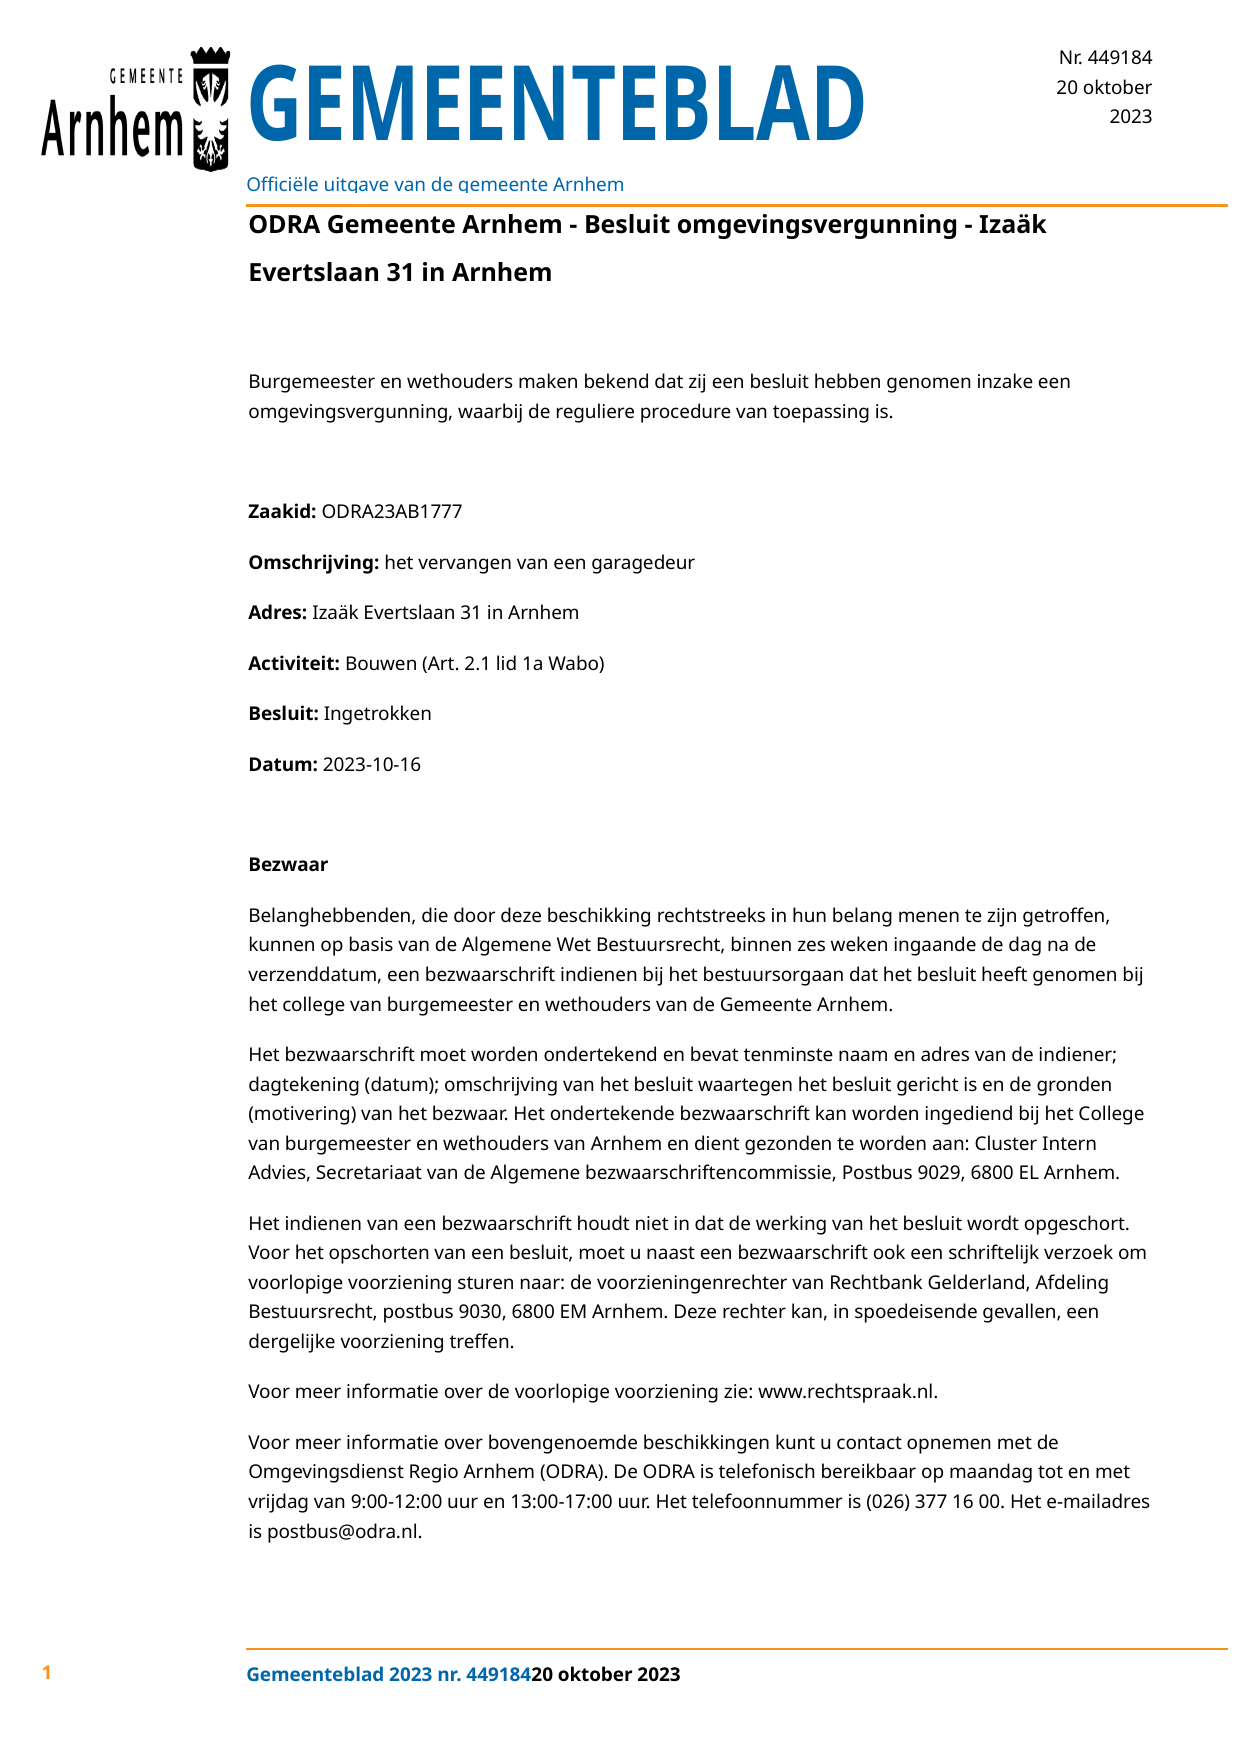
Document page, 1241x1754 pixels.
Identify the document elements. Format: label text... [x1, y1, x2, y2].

text Belanghebbenden, die door deze beschikking rechtstreeks in hun belang menen te zijn getroffen, kunnen op basis van de Algemene Wet Bestuursrecht, binnen zes weken ingaande de dag na de verzenddatum, een bezwaarschrift indienen bij het bestuursorgaan dat het besluit heeft genomen bij het college van burgemeester en wethouders van de Gemeente Arnhem. [248, 902, 1152, 1017]
text Bezwaar [248, 852, 1152, 877]
picture [41, 47, 231, 172]
text Het indienen van een bezwaarschrift houdt niet in dat de werking van het besluit wordt opgeschort. Voor het opschorten van een besluit, moet u naast een bezwaarschrift ook een schriftelijk verzoek om voorlopige voorziening sturen naar: de voorzieningenrechter van Rechtbank Gelderland, Afdeling Bestuursrecht, postbus 9030, 6800 EM Arnhem. Deze rechter kan, in spoedeisende gevallen, een dergelijke voorziening treffen. [248, 1210, 1152, 1354]
text Activiteit: Bouwen (Art. 2.1 lid 1a Wabo) [248, 650, 1152, 676]
text Het bezwaarschrift moet worden ondertekend en bevat tenminste naam en adres van de indiener; dagtekening (datum); omschrijving van het besluit waartegen het besluit gericht is en de gronden (motivering) van het bezwaar. Het ondertekende bezwaarschrift kan worden ingediend bij het College van burgemeester en wethouders van Arnhem en dient gezonden te worden aan: Cluster Intern Advies, Secretariaat van de Algemene bezwaarschriftencommissie, Postbus 9029, 6800 EL Arnhem. [248, 1041, 1152, 1185]
text Burgemeester en wethouders maken bekend dat zij een besluit hebben genomen inzake een omgevingsvergunning, waarbij de reguliere procedure van toepassing is. [248, 368, 1152, 424]
text Voor meer informatie over de voorlopige voorziening zie: www.rechtspraak.nl. [248, 1379, 1152, 1404]
text Omschrijving: het vervangen van een garagedeur [248, 549, 1152, 575]
text Besluit: Ingetrokken [248, 700, 1152, 726]
text Datum: 2023-10-16 [248, 751, 1152, 777]
text ODRA Gemeente Arnhem - Besluit omgevingsvergunning - Izaäk Evertslaan 31 in Arnhem [248, 207, 1152, 288]
text Zaakid: ODRA23AB1777 [248, 499, 1152, 524]
text Voor meer informatie over bovengenoemde beschikkingen kunt u contact opnemen met de Omgevingsdienst Regio Arnhem (ODRA). De ODRA is telefonisch bereikbaar op maandag tot en met vrijdag van 9:00-12:00 uur en 13:00-17:00 uur. Het telefoonnummer is (026) 377 16 00. Het e-mailadres is postbus@odra.nl. [248, 1429, 1152, 1544]
text Adres: Izaäk Evertslaan 31 in Arnhem [248, 599, 1152, 625]
